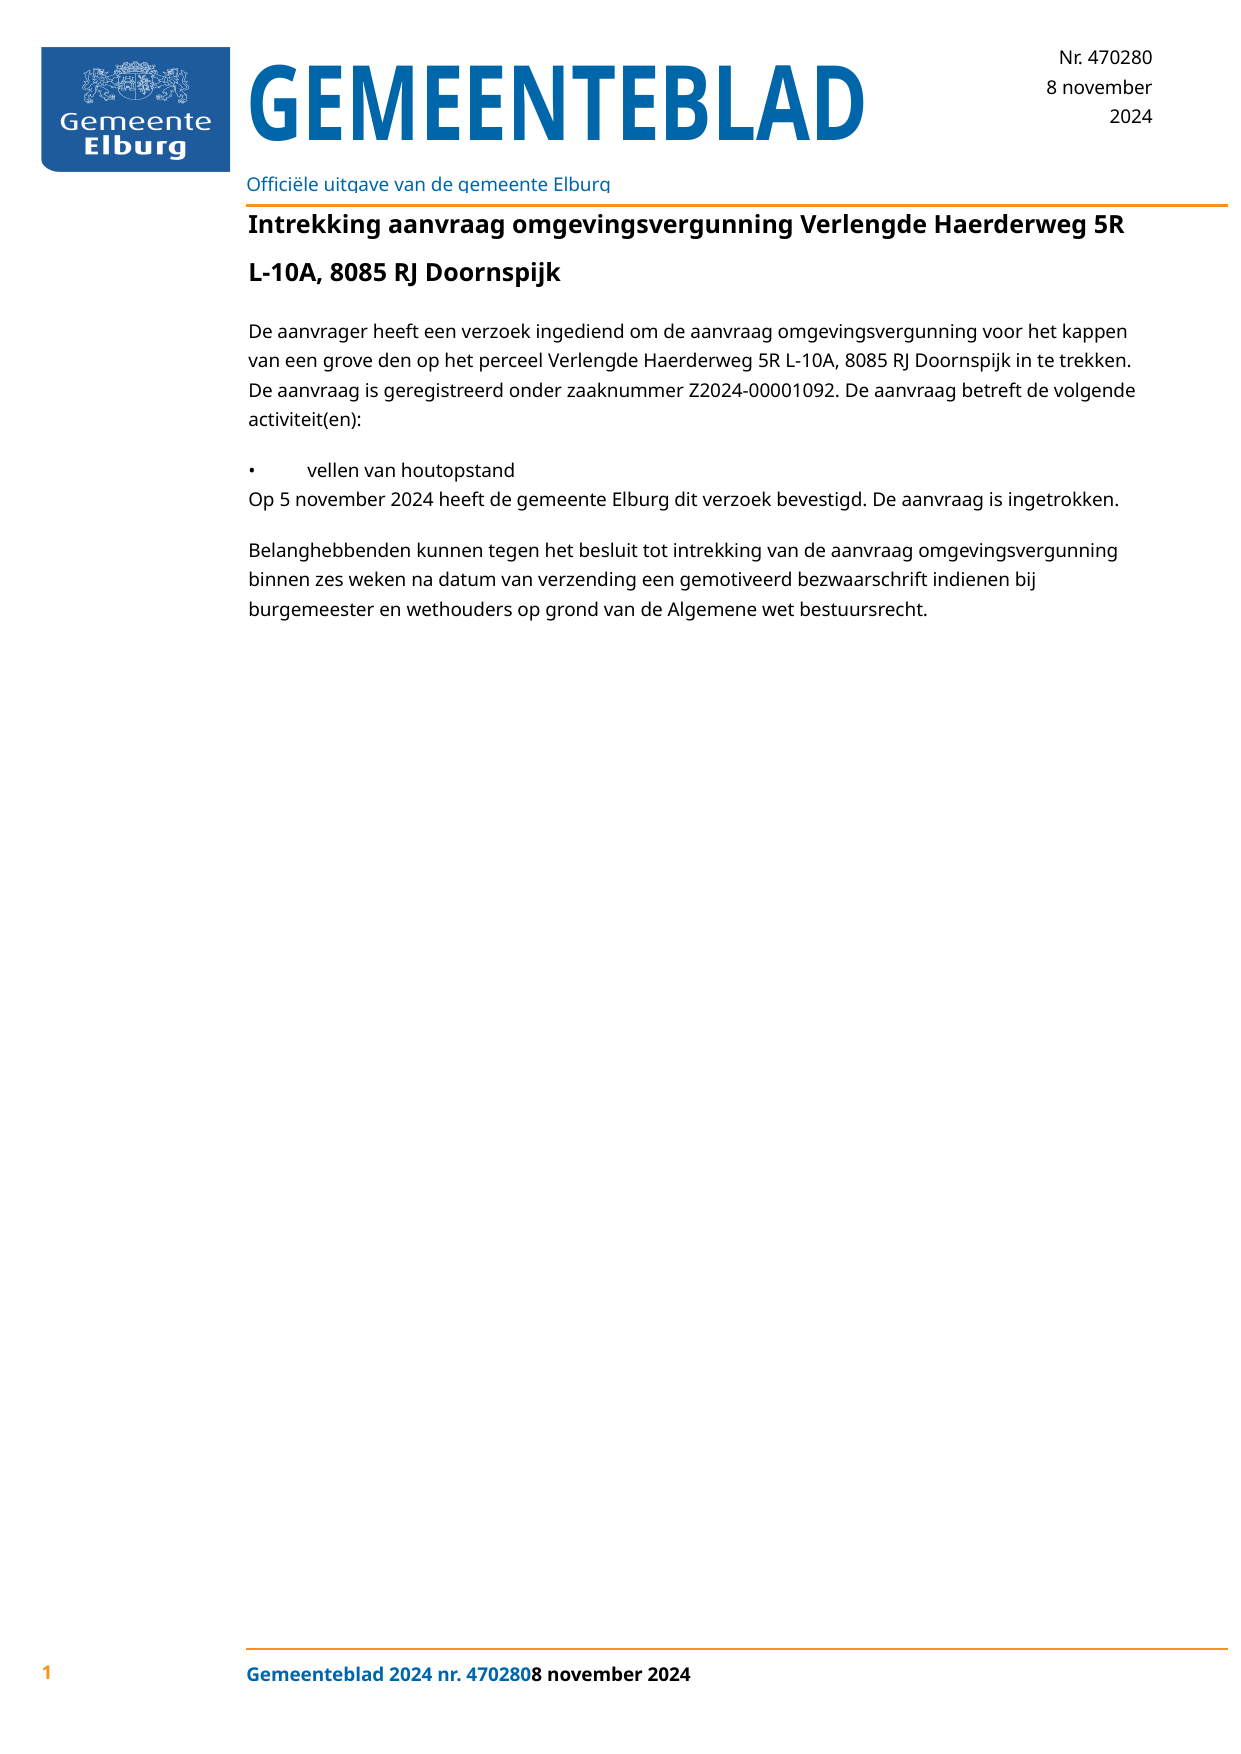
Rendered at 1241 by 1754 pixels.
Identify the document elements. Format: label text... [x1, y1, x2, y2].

text Belanghebbenden kunnen tegen het besluit tot intrekking van de aanvraag omgevingsvergunning binnen zes weken na datum van verzending een gemotiveerd bezwaarschrift indienen bij burgemeester en wethouders op grond van de Algemene wet bestuursrecht. [248, 537, 1152, 622]
list vellen van houtopstand [248, 457, 1152, 483]
text Intrekking aanvraag omgevingsvergunning Verlengde Haerderweg 5R L-10A, 8085 RJ Doornspijk [248, 207, 1152, 288]
text Op 5 november 2024 heeft de gemeente Elburg dit verzoek bevestigd. De aanvraag is ingetrokken. [248, 487, 1152, 512]
text De aanvrager heeft een verzoek ingediend om de aanvraag omgevingsvergunning voor het kappen van een grove den op het perceel Verlengde Haerderweg 5R L-10A, 8085 RJ Doornspijk in te trekken. De aanvraag is geregistreerd onder zaaknummer Z2024-00001092. De aanvraag betreft de volgende activiteit(en): [248, 318, 1152, 432]
picture [41, 47, 231, 172]
